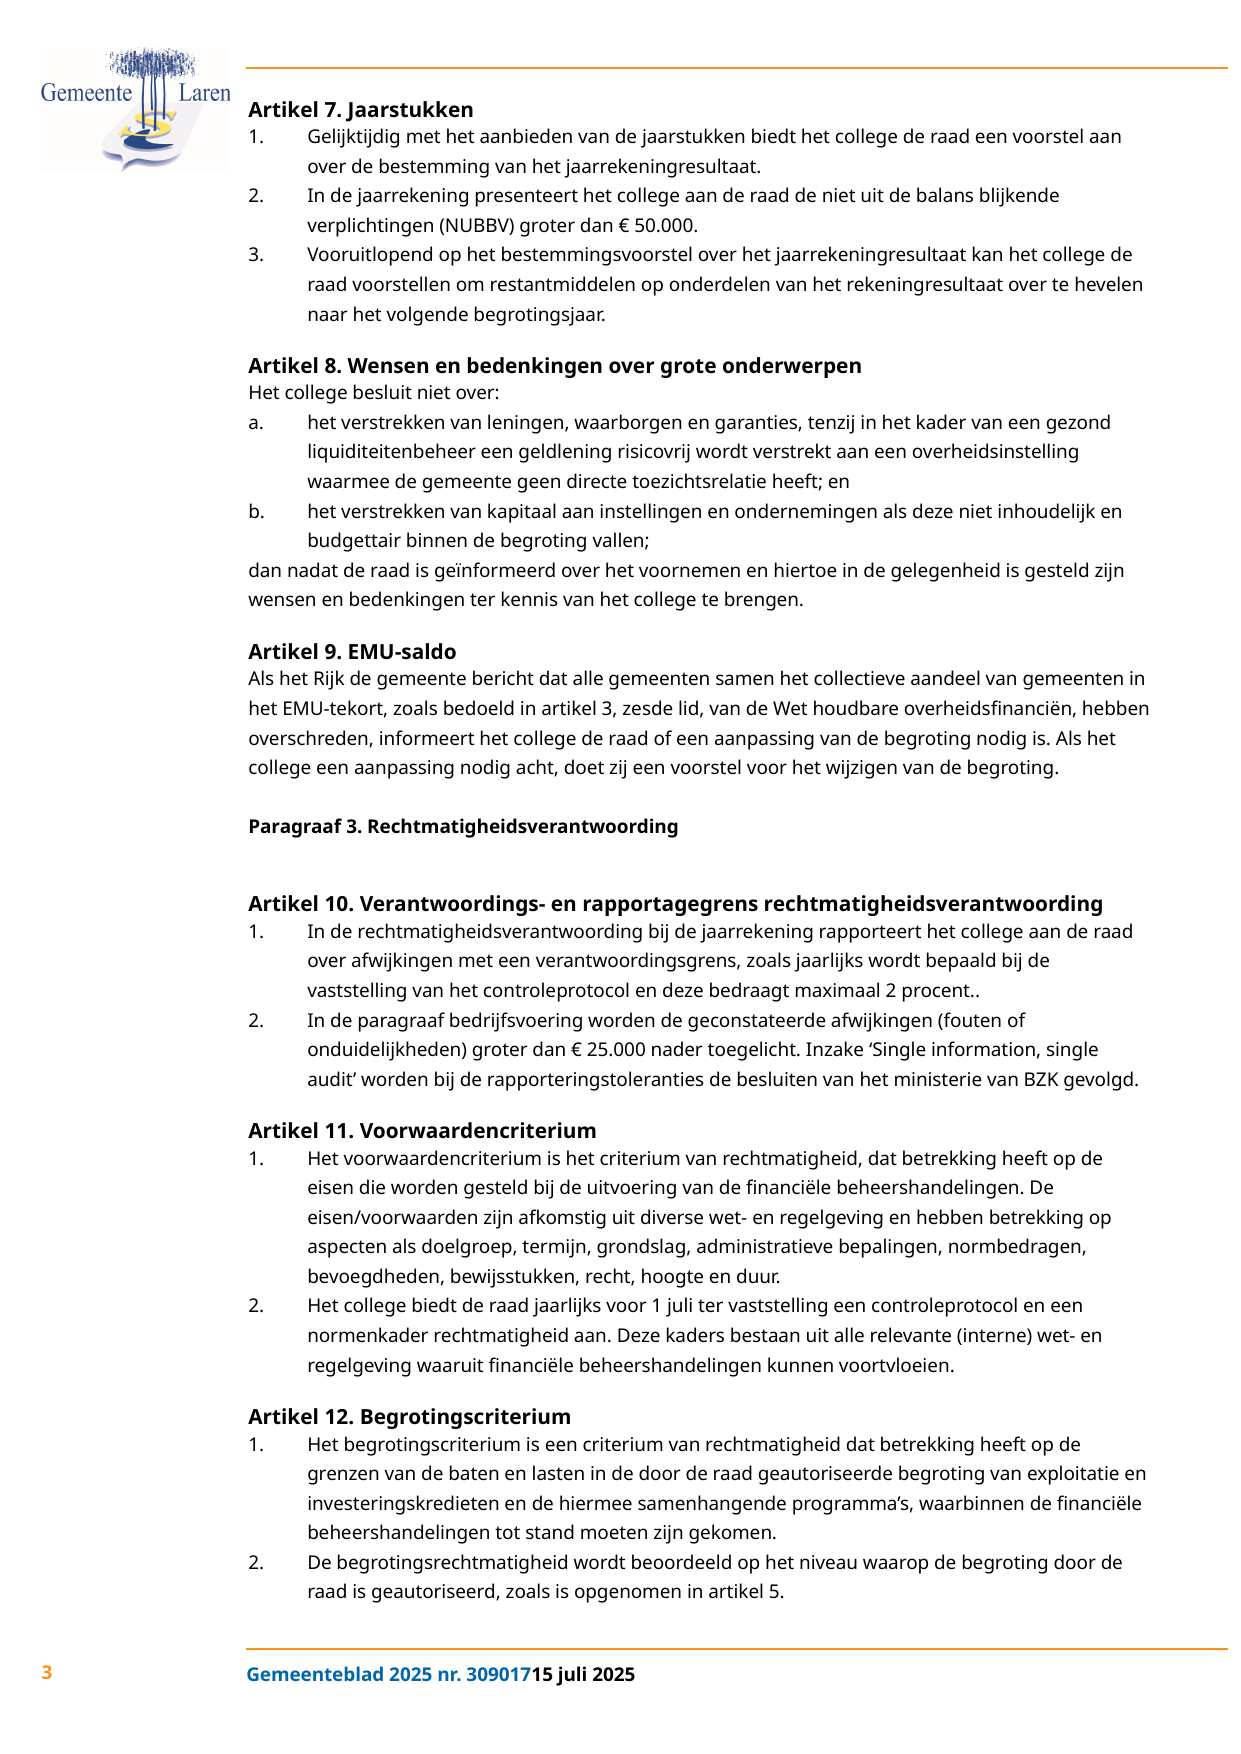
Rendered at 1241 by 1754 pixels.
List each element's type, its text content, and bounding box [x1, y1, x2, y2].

list De begrotingsrechtmatigheid wordt beoordeeld op het niveau waarop de begroting door de raad is geautoriseerd, zoals is opgenomen in artikel 5. [248, 1549, 1152, 1604]
text Artikel 8. Wensen en bedenkingen over grote onderwerpen [248, 351, 1152, 379]
text Het college besluit niet over: [248, 379, 1152, 405]
list Het voorwaardencriterium is het criterium van rechtmatigheid, dat betrekking heeft op de eisen die worden gesteld bij de uitvoering van de financiële beheershandelingen. De eisen/voorwaarden zijn afkomstig uit diverse wet- en regelgeving en hebben betrekking op aspecten als doelgroep, termijn, grondslag, administratieve bepalingen, normbedragen, bevoegdheden, bewijsstukken, recht, hoogte en duur. [248, 1145, 1152, 1289]
text Artikel 10. Verantwoordings- en rapportagegrens rechtmatigheidsverantwoording [248, 889, 1152, 918]
text Als het Rijk de gemeente bericht dat alle gemeenten samen het collectieve aandeel van gemeenten in het EMU-tekort, zoals bedoeld in artikel 3, zesde lid, van de Wet houdbare overheidsfinanciën, hebben overschreden, informeert het college de raad of een aanpassing van de begroting nodig is. Als het college een aanpassing nodig acht, doet zij een voorstel voor het wijzigen van de begroting. [248, 666, 1152, 780]
list In de rechtmatigheidsverantwoording bij de jaarrekening rapporteert het college aan de raad over afwijkingen met een verantwoordingsgrens, zoals jaarlijks wordt bepaald bij de vaststelling van het controleprotocol en deze bedraagt maximaal 2 procent.. [248, 918, 1152, 1003]
list Het college biedt de raad jaarlijks voor 1 juli ter vaststelling een controleprotocol en een normenkader rechtmatigheid aan. Deze kaders bestaan uit alle relevante (interne) wet- en regelgeving waaruit financiële beheershandelingen kunnen voortvloeien. [248, 1293, 1152, 1378]
list In de jaarrekening presenteert het college aan de raad de niet uit de balans blijkende verplichtingen (NUBBV) groter dan € 50.000. [248, 182, 1152, 238]
text Artikel 7. Jaarstukken [248, 95, 1152, 123]
list het verstrekken van kapitaal aan instellingen en ondernemingen als deze niet inhoudelijk en budgettair binnen de begroting vallen; [248, 498, 1152, 553]
picture [41, 47, 231, 172]
list Gelijktijdig met het aanbieden van de jaarstukken biedt het college de raad een voorstel aan over de bestemming van het jaarrekeningresultaat. [248, 123, 1152, 178]
text dan nadat de raad is geïnformeerd over het voornemen en hiertoe in de gelegenheid is gesteld zijn wensen en bedenkingen ter kennis van het college te brengen. [248, 557, 1152, 612]
text Artikel 9. EMU-saldo [248, 637, 1152, 666]
list het verstrekken van leningen, waarborgen en garanties, tenzij in het kader van een gezond liquiditeitenbeheer een geldlening risicovrij wordt verstrekt aan een overheidsinstelling waarmee de gemeente geen directe toezichtsrelatie heeft; en [248, 409, 1152, 494]
list In de paragraaf bedrijfsvoering worden de geconstateerde afwijkingen (fouten of onduidelijkheden) groter dan € 25.000 nader toegelicht. Inzake ‘Single information, single audit’ worden bij de rapporteringstoleranties de besluiten van het ministerie van BZK gevolgd. [248, 1007, 1152, 1092]
text Artikel 12. Begrotingscriterium [248, 1402, 1152, 1431]
text Paragraaf 3. Rechtmatigheidsverantwoording [248, 813, 1152, 839]
list Het begrotingscriterium is een criterium van rechtmatigheid dat betrekking heeft op de grenzen van de baten en lasten in de door de raad geautoriseerde begroting van exploitatie en investeringskredieten en de hiermee samenhangende programma’s, waarbinnen de financiële beheershandelingen tot stand moeten zijn gekomen. [248, 1431, 1152, 1545]
text Artikel 11. Voorwaardencriterium [248, 1116, 1152, 1145]
list Vooruitlopend op het bestemmingsvoorstel over het jaarrekeningresultaat kan het college de raad voorstellen om restantmiddelen op onderdelen van het rekeningresultaat over te hevelen naar het volgende begrotingsjaar. [248, 242, 1152, 326]
